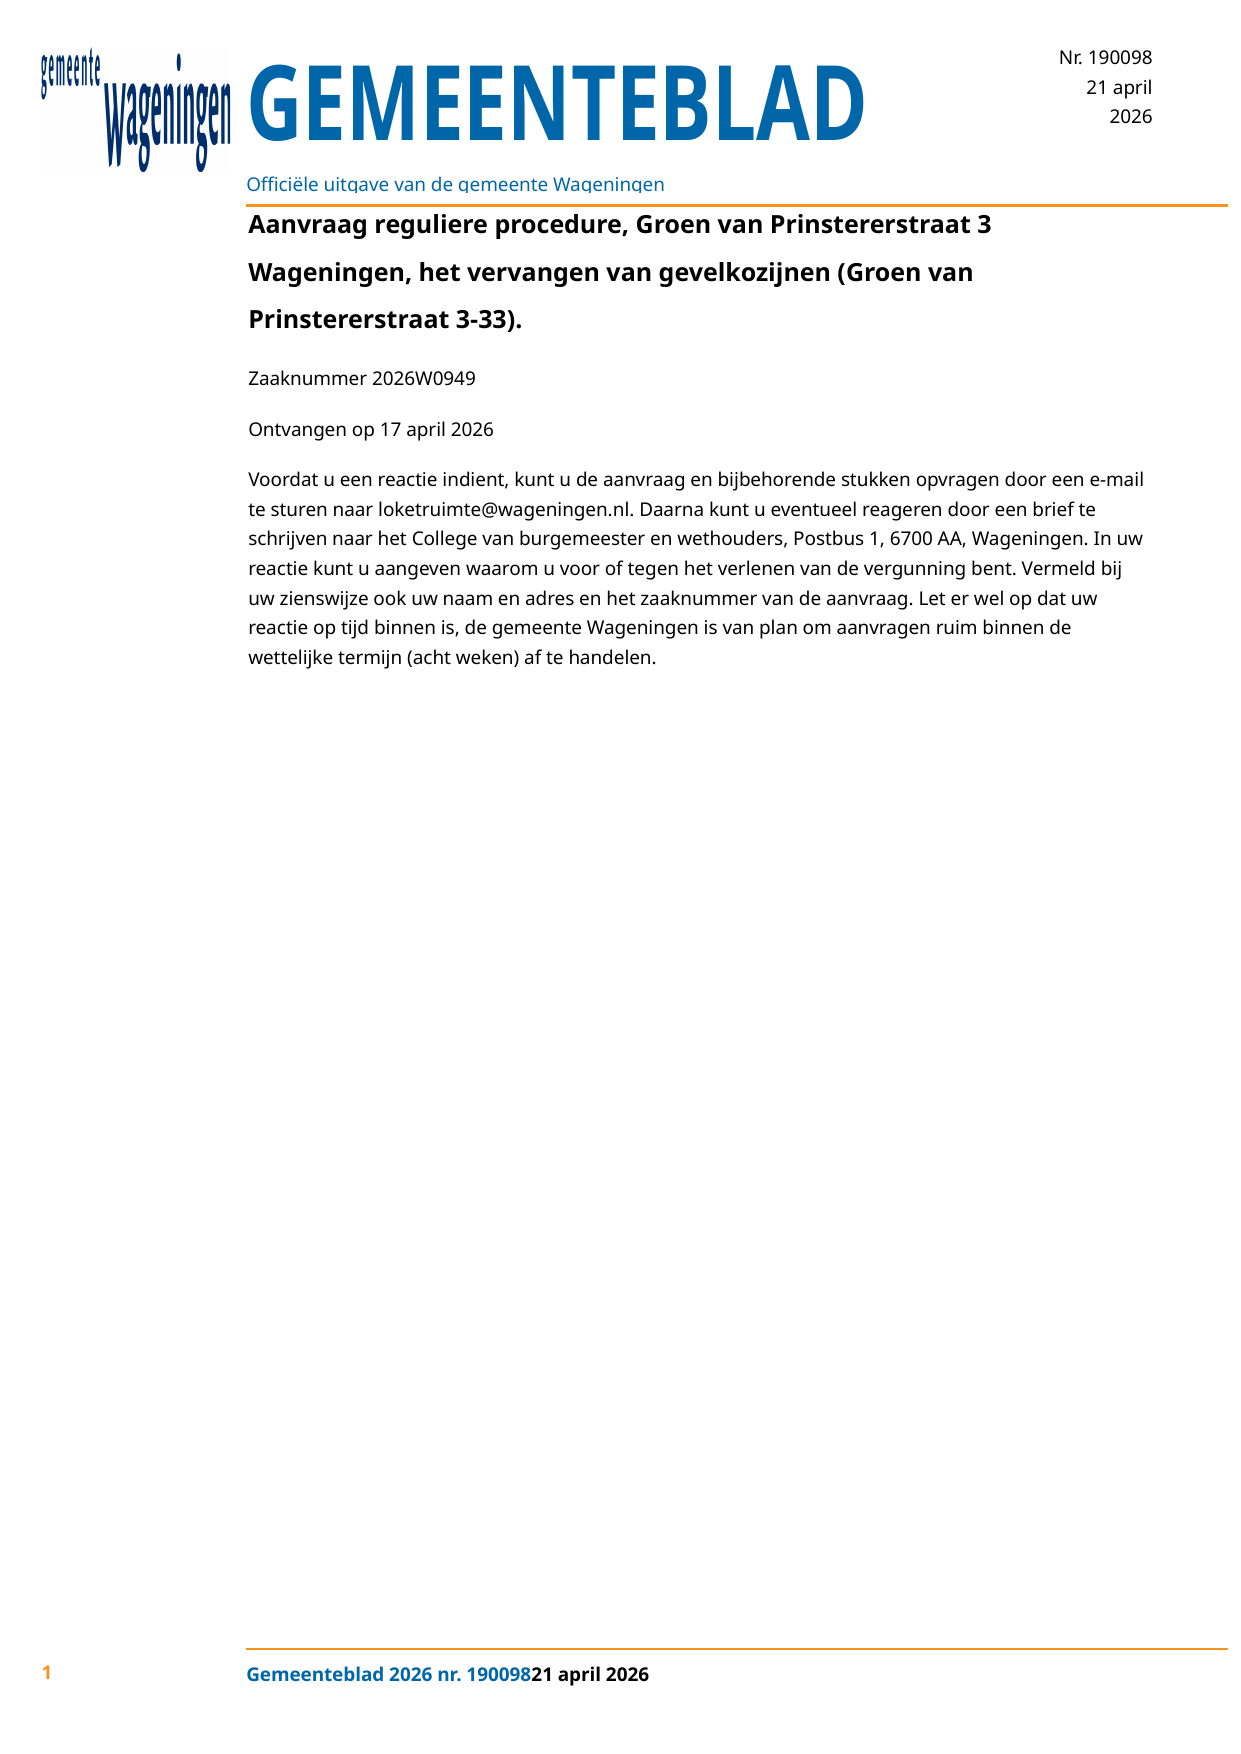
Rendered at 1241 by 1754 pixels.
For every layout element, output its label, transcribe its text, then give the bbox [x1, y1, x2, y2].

picture [41, 47, 231, 172]
text Zaaknummer 2026W0949 [248, 366, 1152, 391]
text Aanvraag reguliere procedure, Groen van Prinstererstraat 3 Wageningen, het vervangen van gevelkozijnen (Groen van Prinstererstraat 3-33). [248, 207, 1152, 336]
text Ontvangen op 17 april 2026 [248, 416, 1152, 442]
text Voordat u een reactie indient, kunt u de aanvraag en bijbehorende stukken opvragen door een e-mail te sturen naar loketruimte@wageningen.nl. Daarna kunt u eventueel reageren door een brief te schrijven naar het College van burgemeester en wethouders, Postbus 1, 6700 AA, Wageningen. In uw reactie kunt u aangeven waarom u voor of tegen het verlenen van de vergunning bent. Vermeld bij uw zienswijze ook uw naam en adres en het zaaknummer van de aanvraag. Let er wel op dat uw reactie op tijd binnen is, de gemeente Wageningen is van plan om aanvragen ruim binnen de wettelijke termijn (acht weken) af te handelen. [248, 466, 1152, 669]
